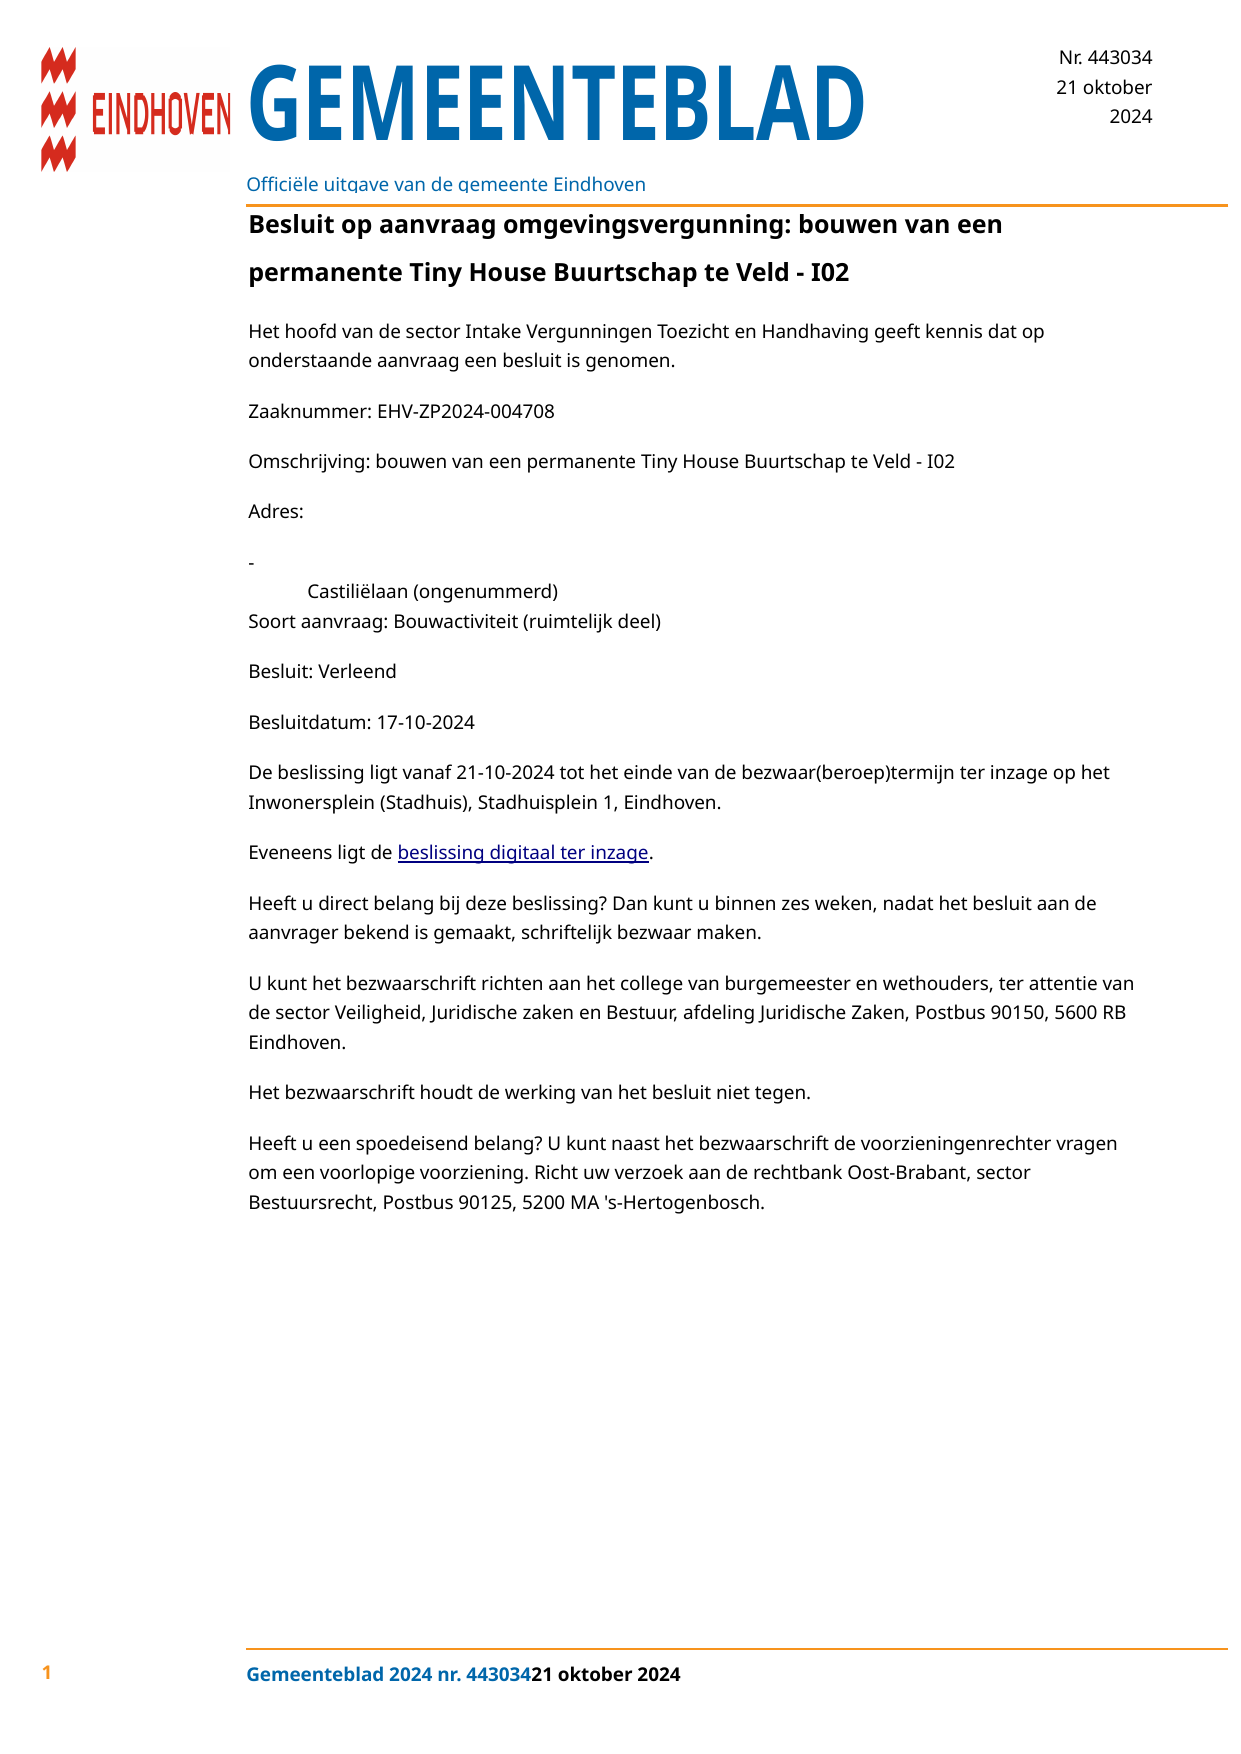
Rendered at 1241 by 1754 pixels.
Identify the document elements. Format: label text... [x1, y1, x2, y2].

list Castiliëlaan (ongenummerd) [248, 579, 1152, 604]
text Besluit op aanvraag omgevingsvergunning: bouwen van een permanente Tiny House Buurtschap te Veld - I02 [248, 207, 1152, 288]
text Eveneens ligt de beslissing digitaal ter inzage. [248, 839, 1152, 865]
text Het bezwaarschrift houdt de werking van het besluit niet tegen. [248, 1079, 1152, 1105]
text Heeft u direct belang bij deze beslissing? Dan kunt u binnen zes weken, nadat het besluit aan de aanvrager bekend is gemaakt, schriftelijk bezwaar maken. [248, 890, 1152, 945]
text Het hoofd van de sector Intake Vergunningen Toezicht en Handhaving geeft kennis dat op onderstaande aanvraag een besluit is genomen. [248, 318, 1152, 373]
text Besluit: Verleend [248, 659, 1152, 684]
text Omschrijving: bouwen van een permanente Tiny House Buurtschap te Veld - I02 [248, 448, 1152, 474]
text Soort aanvraag: Bouwactiviteit (ruimtelijk deel) [248, 608, 1152, 634]
text De beslissing ligt vanaf 21-10-2024 tot het einde van de bezwaar(beroep)termijn ter inzage op het Inwonersplein (Stadhuis), Stadhuisplein 1, Eindhoven. [248, 759, 1152, 815]
text Besluitdatum: 17-10-2024 [248, 709, 1152, 735]
text Zaaknummer: EHV-ZP2024-004708 [248, 398, 1152, 424]
text Heeft u een spoedeisend belang? U kunt naast het bezwaarschrift de voorzieningenrechter vragen om een voorlopige voorziening. Richt uw verzoek aan de rechtbank Oost-Brabant, sector Bestuursrecht, Postbus 90125, 5200 MA 's-Hertogenbosch. [248, 1130, 1152, 1215]
text Adres: [248, 499, 1152, 524]
picture [41, 47, 231, 172]
text U kunt het bezwaarschrift richten aan het college van burgemeester en wethouders, ter attentie van de sector Veiligheid, Juridische zaken en Bestuur, afdeling Juridische Zaken, Postbus 90150, 5600 RB Eindhoven. [248, 970, 1152, 1055]
